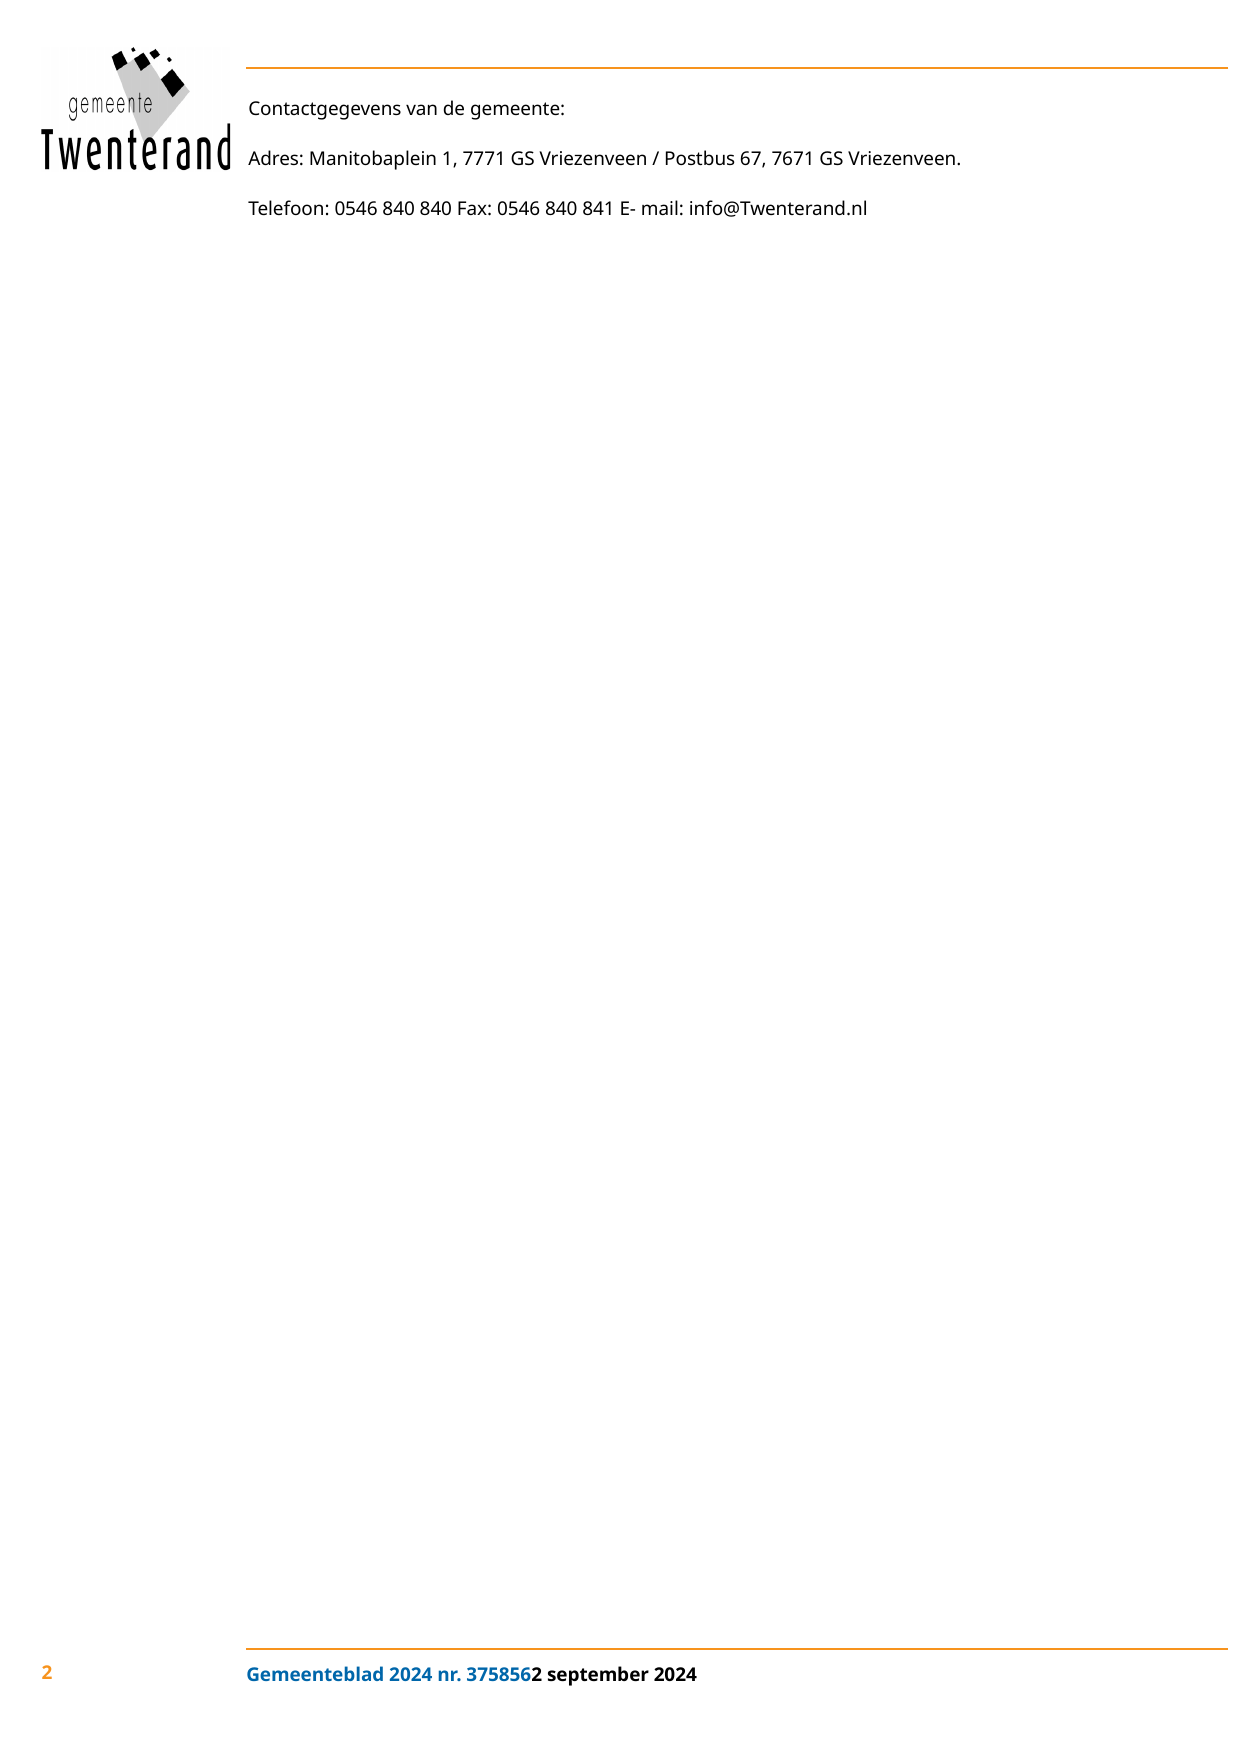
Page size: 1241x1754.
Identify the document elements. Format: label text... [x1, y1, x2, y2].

text Contactgegevens van de gemeente: [248, 95, 1152, 121]
picture [41, 47, 231, 172]
text Adres: Manitobaplein 1, 7771 GS Vriezenveen / Postbus 67, 7671 GS Vriezenveen. [248, 145, 1152, 171]
text Telefoon: 0546 840 840 Fax: 0546 840 841 E- mail: info@Twenterand.nl [248, 196, 1152, 221]
